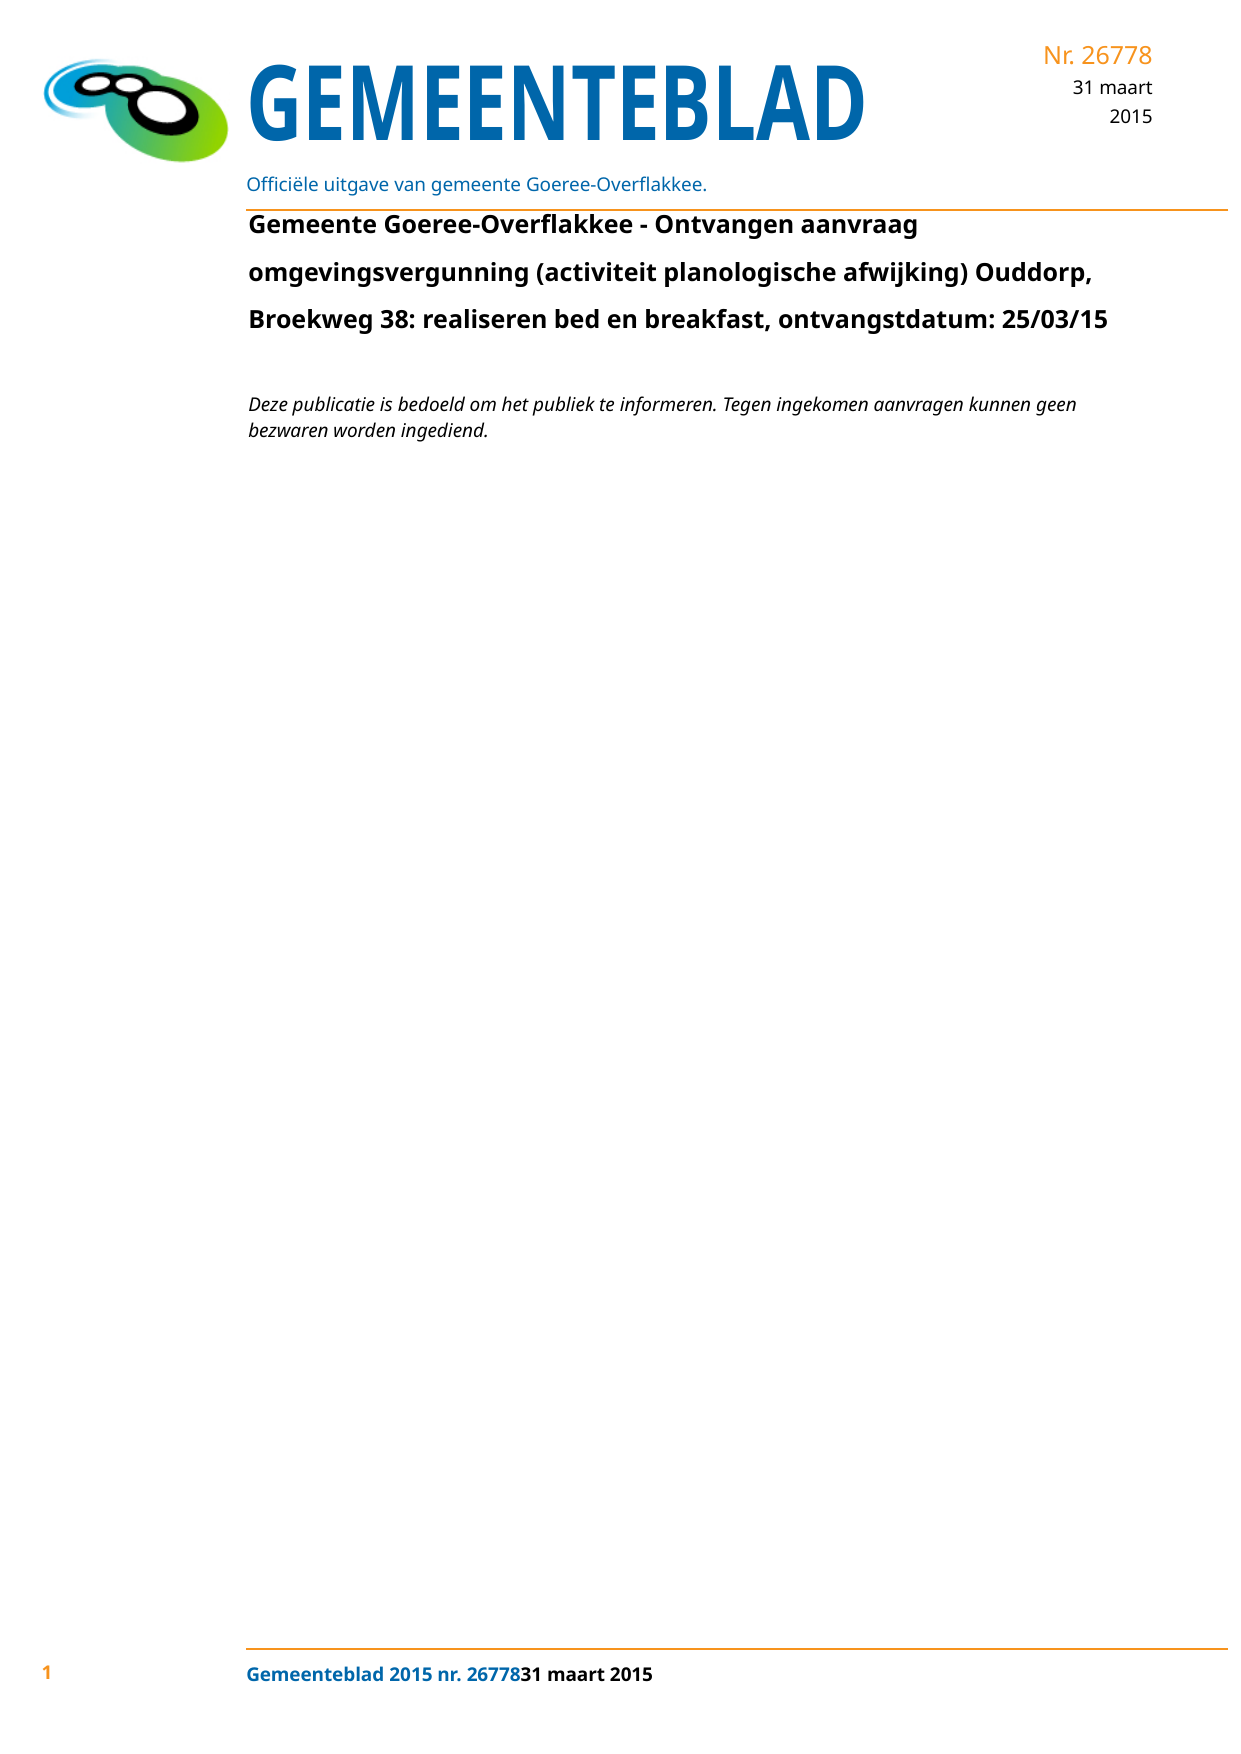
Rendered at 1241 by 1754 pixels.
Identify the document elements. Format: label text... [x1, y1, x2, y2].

picture [41, 47, 231, 172]
text Deze publicatie is bedoeld om het publiek te informeren. Tegen ingekomen aanvragen kunnen geen bezwaren worden ingediend. [248, 391, 1152, 443]
text Gemeente Goeree-Overflakkee - Ontvangen aanvraag omgevingsvergunning (activiteit planologische afwijking) Ouddorp, Broekweg 38: realiseren bed en breakfast, ontvangstdatum: 25/03/15 [248, 211, 1152, 336]
